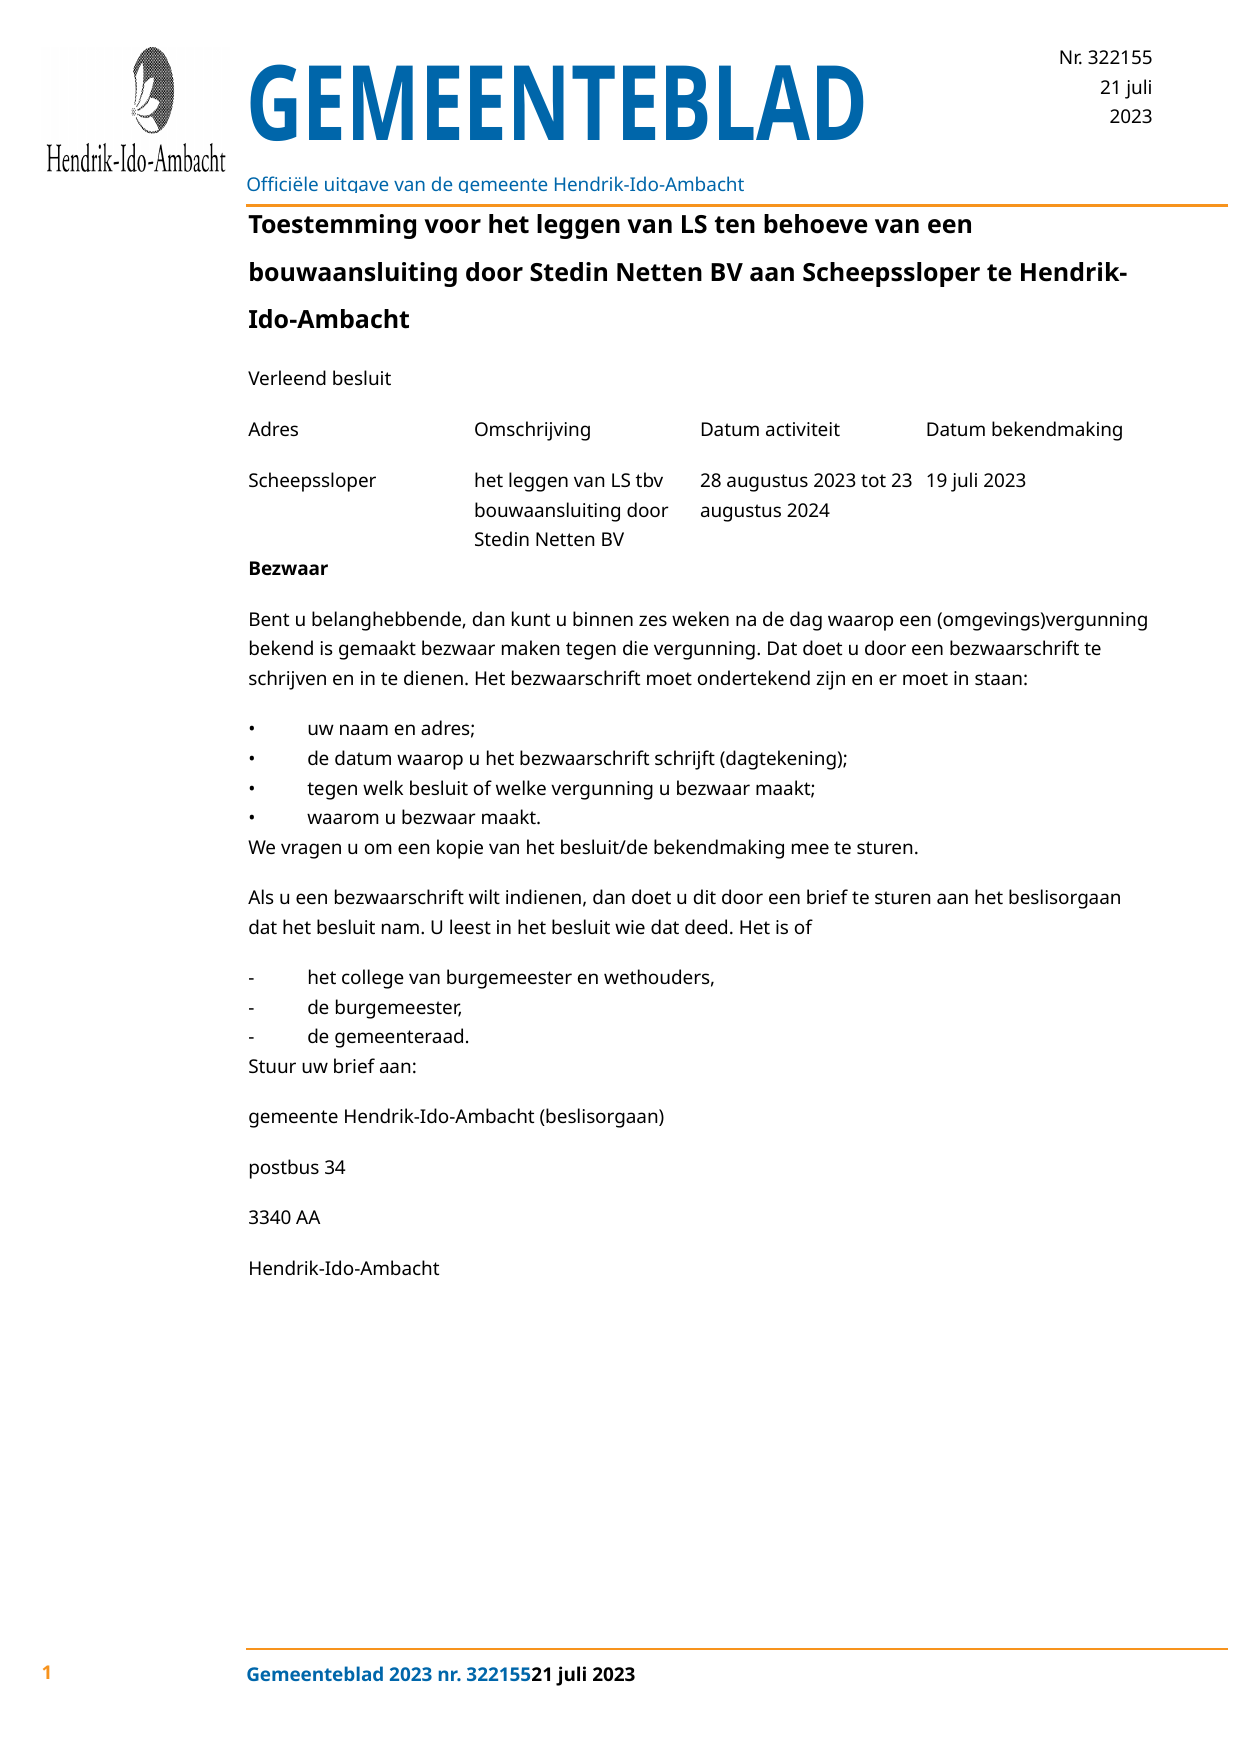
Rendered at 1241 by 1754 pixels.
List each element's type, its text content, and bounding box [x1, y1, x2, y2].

table_header Datum activiteit [700, 416, 926, 442]
table_cell Scheepssloper [248, 468, 474, 552]
table_cell [926, 442, 1152, 467]
table_cell 19 juli 2023 [926, 468, 1152, 552]
text Bent u belanghebbende, dan kunt u binnen zes weken na de dag waarop een (omgevings)vergunning bekend is gemaakt bezwaar maken tegen die vergunning. Dat doet u door een bezwaarschrift te schrijven en in te dienen. Het bezwaarschrift moet ondertekend zijn en er moet in staan: [248, 606, 1152, 691]
list tegen welk besluit of welke vergunning u bezwaar maakt; [248, 775, 1152, 801]
list de datum waarop u het bezwaarschrift schrijft (dagtekening); [248, 745, 1152, 771]
text postbus 34 [248, 1154, 1152, 1180]
list uw naam en adres; [248, 716, 1152, 741]
table_cell het leggen van LS tbv bouwaansluiting door Stedin Netten BV [474, 468, 700, 552]
list de gemeenteraad. [248, 1023, 1152, 1049]
text gemeente Hendrik-Ido-Ambacht (beslisorgaan) [248, 1103, 1152, 1129]
table_header Omschrijving [474, 416, 700, 442]
text Toestemming voor het leggen van LS ten behoeve van een bouwaansluiting door Stedin Netten BV aan Scheepssloper te Hendrik-Ido-Ambacht [248, 207, 1152, 336]
table_cell [248, 442, 474, 467]
list de burgemeester, [248, 994, 1152, 1020]
list waarom u bezwaar maakt. [248, 804, 1152, 830]
text Als u een bezwaarschrift wilt indienen, dan doet u dit door een brief te sturen aan het beslisorgaan dat het besluit nam. U leest in het besluit wie dat deed. Het is of [248, 884, 1152, 940]
table_cell [700, 442, 926, 467]
picture [41, 47, 231, 172]
text Stuur uw brief aan: [248, 1053, 1152, 1079]
text Verleend besluit [248, 366, 1152, 391]
table_header Datum bekendmaking [926, 416, 1152, 442]
list het college van burgemeester en wethouders, [248, 964, 1152, 990]
text 3340 AA [248, 1204, 1152, 1230]
table_cell 28 augustus 2023 tot 23 augustus 2024 [700, 468, 926, 552]
text We vragen u om een kopie van het besluit/de bekendmaking mee te sturen. [248, 834, 1152, 860]
table_cell [474, 442, 700, 467]
text Bezwaar [248, 556, 1152, 581]
text Hendrik-Ido-Ambacht [248, 1255, 1152, 1281]
table_header Adres [248, 416, 474, 442]
